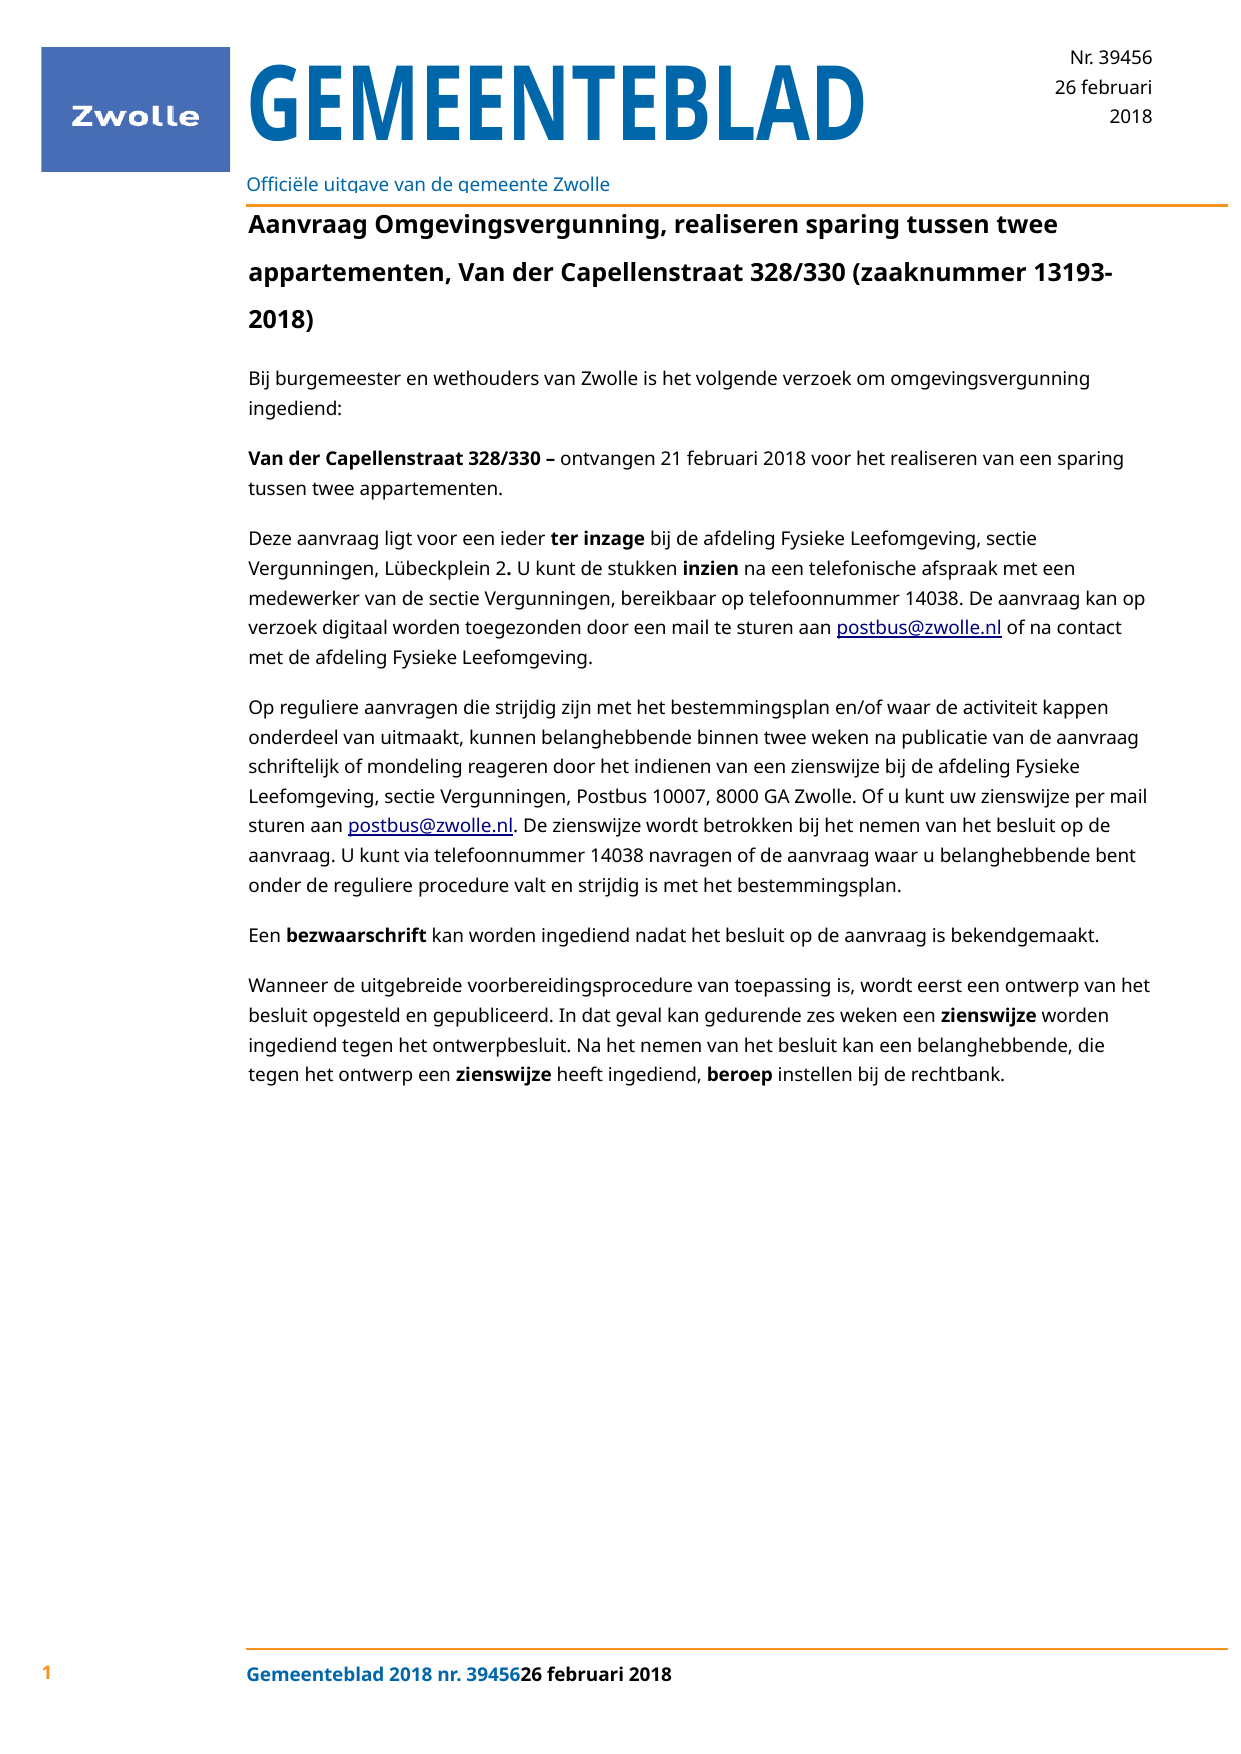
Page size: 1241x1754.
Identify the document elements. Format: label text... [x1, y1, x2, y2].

text Deze aanvraag ligt voor een ieder ter inzage bij de afdeling Fysieke Leefomgeving, sectie Vergunningen, Lübeckplein 2. U kunt de stukken inzien na een telefonische afspraak met een medewerker van de sectie Vergunningen, bereikbaar op telefoonnummer 14038. De aanvraag kan op verzoek digitaal worden toegezonden door een mail te sturen aan postbus@zwolle.nl of na contact met de afdeling Fysieke Leefomgeving. [248, 526, 1152, 669]
text Van der Capellenstraat 328/330 – ontvangen 21 februari 2018 voor het realiseren van een sparing tussen twee appartementen. [248, 446, 1152, 501]
text Aanvraag Omgevingsvergunning, realiseren sparing tussen twee appartementen, Van der Capellenstraat 328/330 (zaaknummer 13193-2018) [248, 207, 1152, 336]
text Bij burgemeester en wethouders van Zwolle is het volgende verzoek om omgevingsvergunning ingediend: [248, 366, 1152, 421]
picture [41, 47, 231, 172]
text Op reguliere aanvragen die strijdig zijn met het bestemmingsplan en/of waar de activiteit kappen onderdeel van uitmaakt, kunnen belanghebbende binnen twee weken na publicatie van de aanvraag schriftelijk of mondeling reageren door het indienen van een zienswijze bij de afdeling Fysieke Leefomgeving, sectie Vergunningen, Postbus 10007, 8000 GA Zwolle. Of u kunt uw zienswijze per mail sturen aan postbus@zwolle.nl. De zienswijze wordt betrokken bij het nemen van het besluit op de aanvraag. U kunt via telefoonnummer 14038 navragen of de aanvraag waar u belanghebbende bent onder de reguliere procedure valt en strijdig is met het bestemmingsplan. [248, 694, 1152, 897]
text Een bezwaarschrift kan worden ingediend nadat het besluit op de aanvraag is bekendgemaakt. [248, 922, 1152, 948]
text Wanneer de uitgebreide voorbereidingsprocedure van toepassing is, wordt eerst een ontwerp van het besluit opgesteld en gepubliceerd. In dat geval kan gedurende zes weken een zienswijze worden ingediend tegen het ontwerpbesluit. Na het nemen van het besluit kan een belanghebbende, die tegen het ontwerp een zienswijze heeft ingediend, beroep instellen bij de rechtbank. [248, 973, 1152, 1087]
